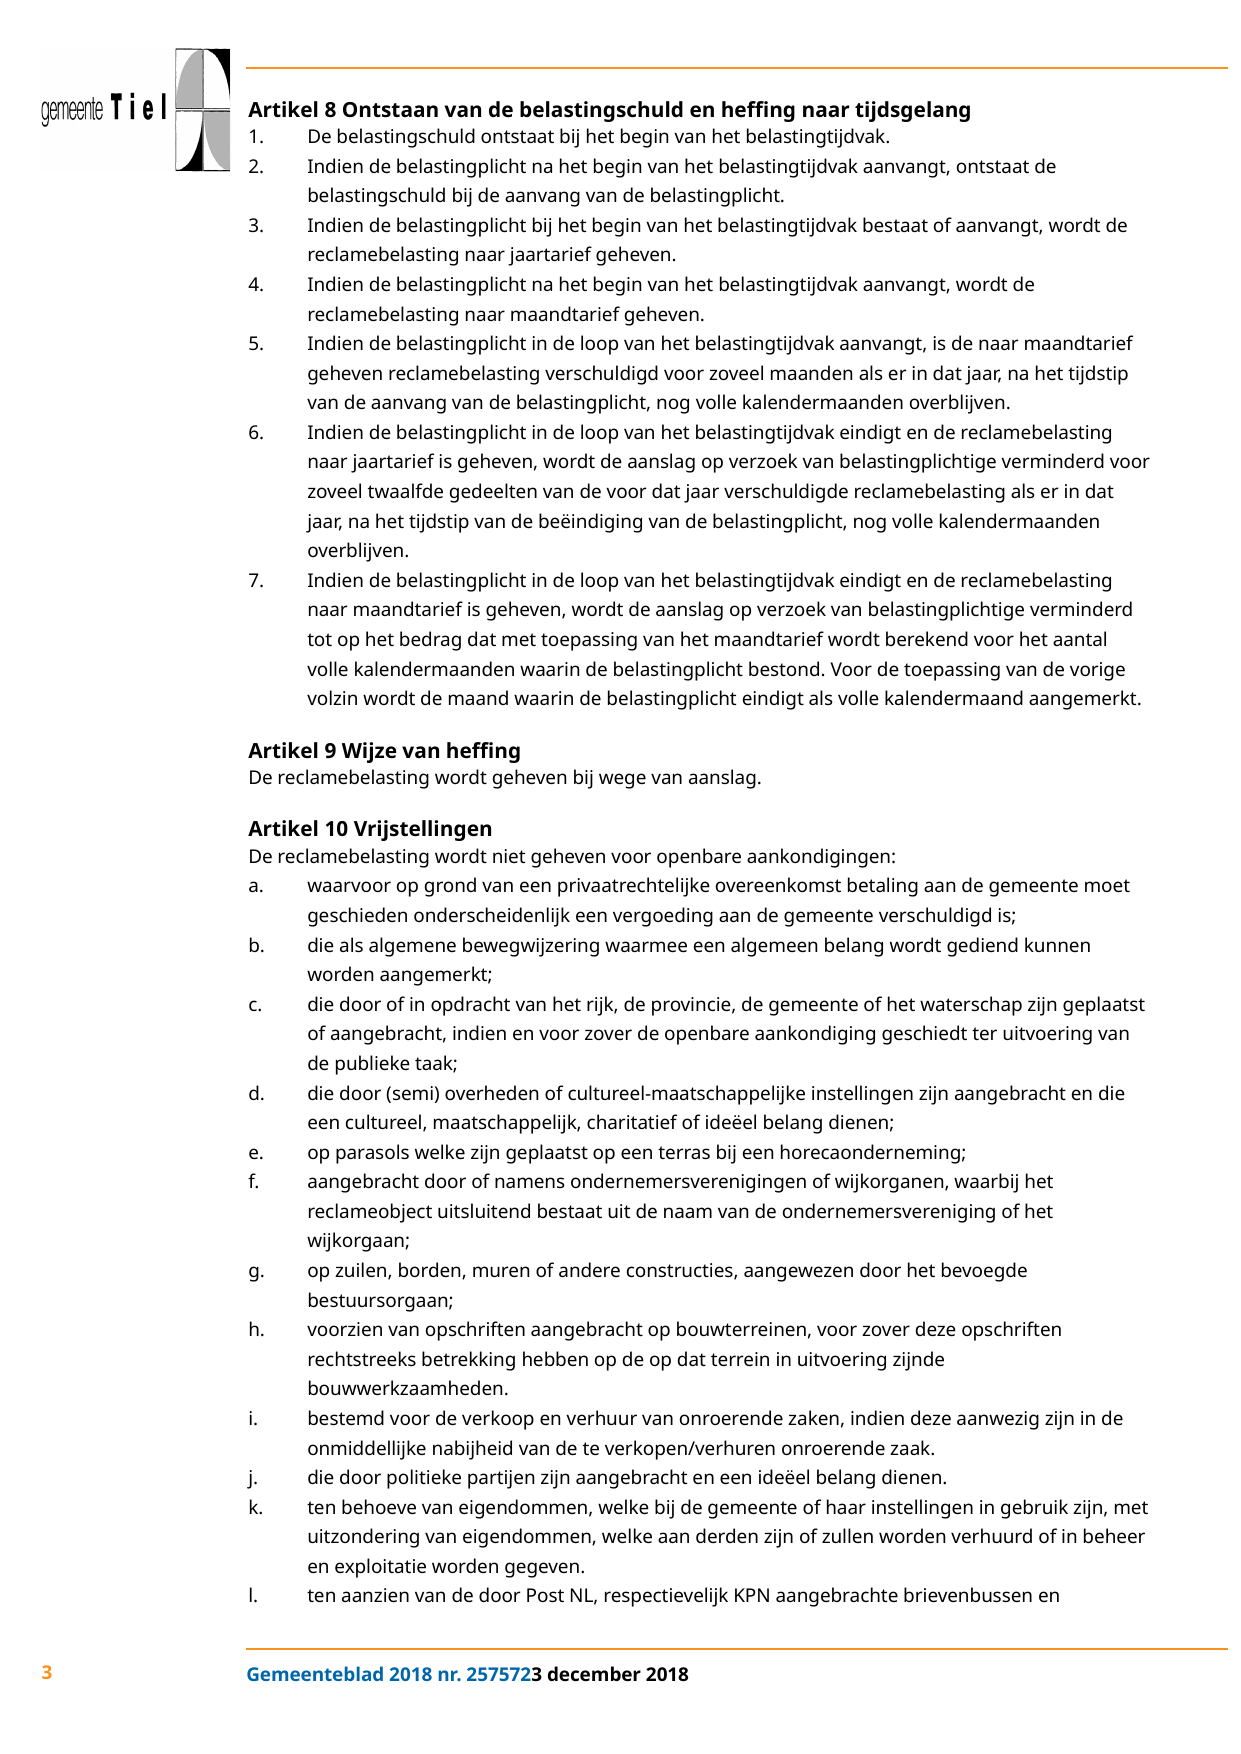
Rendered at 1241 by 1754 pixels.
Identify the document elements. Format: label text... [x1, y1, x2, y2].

list die door (semi) overheden of cultureel-maatschappelijke instellingen zijn aangebracht en die een cultureel, maatschappelijk, charitatief of ideëel belang dienen; [248, 1080, 1152, 1135]
text De reclamebelasting wordt geheven bij wege van aanslag. [248, 764, 1152, 790]
text Artikel 10 Vrijstellingen [248, 814, 1152, 843]
list Indien de belastingplicht na het begin van het belastingtijdvak aanvangt, wordt de reclamebelasting naar maandtarief geheven. [248, 271, 1152, 326]
text De reclamebelasting wordt niet geheven voor openbare aankondigingen: [248, 843, 1152, 869]
list voorzien van opschriften aangebracht op bouwterreinen, voor zover deze opschriften rechtstreeks betrekking hebben op de op dat terrein in uitvoering zijnde bouwwerkzaamheden. [248, 1316, 1152, 1401]
list ten behoeve van eigendommen, welke bij de gemeente of haar instellingen in gebruik zijn, met uitzondering van eigendommen, welke aan derden zijn of zullen worden verhuurd of in beheer en exploitatie worden gegeven. [248, 1494, 1152, 1579]
list Indien de belastingplicht in de loop van het belastingtijdvak eindigt en de reclamebelasting naar jaartarief is geheven, wordt de aanslag op verzoek van belastingplichtige verminderd voor zoveel twaalfde gedeelten van de voor dat jaar verschuldigde reclamebelasting als er in dat jaar, na het tijdstip van de beëindiging van de belastingplicht, nog volle kalendermaanden overblijven. [248, 419, 1152, 563]
list Indien de belastingplicht bij het begin van het belastingtijdvak bestaat of aanvangt, wordt de reclamebelasting naar jaartarief geheven. [248, 212, 1152, 267]
list ten aanzien van de door Post NL, respectievelijk KPN aangebrachte brievenbussen en [248, 1583, 1152, 1608]
text Artikel 8 Ontstaan van de belastingschuld en heffing naar tijdsgelang [248, 95, 1152, 123]
list die door politieke partijen zijn aangebracht en een ideëel belang dienen. [248, 1464, 1152, 1490]
list die als algemene bewegwijzering waarmee een algemeen belang wordt gediend kunnen worden aangemerkt; [248, 932, 1152, 987]
text Artikel 9 Wijze van heffing [248, 736, 1152, 764]
list waarvoor op grond van een privaatrechtelijke overeenkomst betaling aan de gemeente moet geschieden onderscheidenlijk een vergoeding aan de gemeente verschuldigd is; [248, 873, 1152, 928]
list Indien de belastingplicht na het begin van het belastingtijdvak aanvangt, ontstaat de belastingschuld bij de aanvang van de belastingplicht. [248, 153, 1152, 208]
list die door of in opdracht van het rijk, de provincie, de gemeente of het waterschap zijn geplaatst of aangebracht, indien en voor zover de openbare aankondiging geschiedt ter uitvoering van de publieke taak; [248, 991, 1152, 1076]
list Indien de belastingplicht in de loop van het belastingtijdvak aanvangt, is de naar maandtarief geheven reclamebelasting verschuldigd voor zoveel maanden als er in dat jaar, na het tijdstip van de aanvang van de belastingplicht, nog volle kalendermaanden overblijven. [248, 330, 1152, 415]
list De belastingschuld ontstaat bij het begin van het belastingtijdvak. [248, 123, 1152, 149]
picture [41, 47, 231, 172]
list aangebracht door of namens ondernemersverenigingen of wijkorganen, waarbij het reclameobject uitsluitend bestaat uit de naam van de ondernemersvereniging of het wijkorgaan; [248, 1168, 1152, 1253]
list op zuilen, borden, muren of andere constructies, aangewezen door het bevoegde bestuursorgaan; [248, 1257, 1152, 1312]
list op parasols welke zijn geplaatst op een terras bij een horecaonderneming; [248, 1139, 1152, 1164]
list bestemd voor de verkoop en verhuur van onroerende zaken, indien deze aanwezig zijn in de onmiddellijke nabijheid van de te verkopen/verhuren onroerende zaak. [248, 1405, 1152, 1460]
list Indien de belastingplicht in de loop van het belastingtijdvak eindigt en de reclamebelasting naar maandtarief is geheven, wordt de aanslag op verzoek van belastingplichtige verminderd tot op het bedrag dat met toepassing van het maandtarief wordt berekend voor het aantal volle kalendermaanden waarin de belastingplicht bestond. Voor de toepassing van de vorige volzin wordt de maand waarin de belastingplicht eindigt als volle kalendermaand aangemerkt. [248, 567, 1152, 711]
